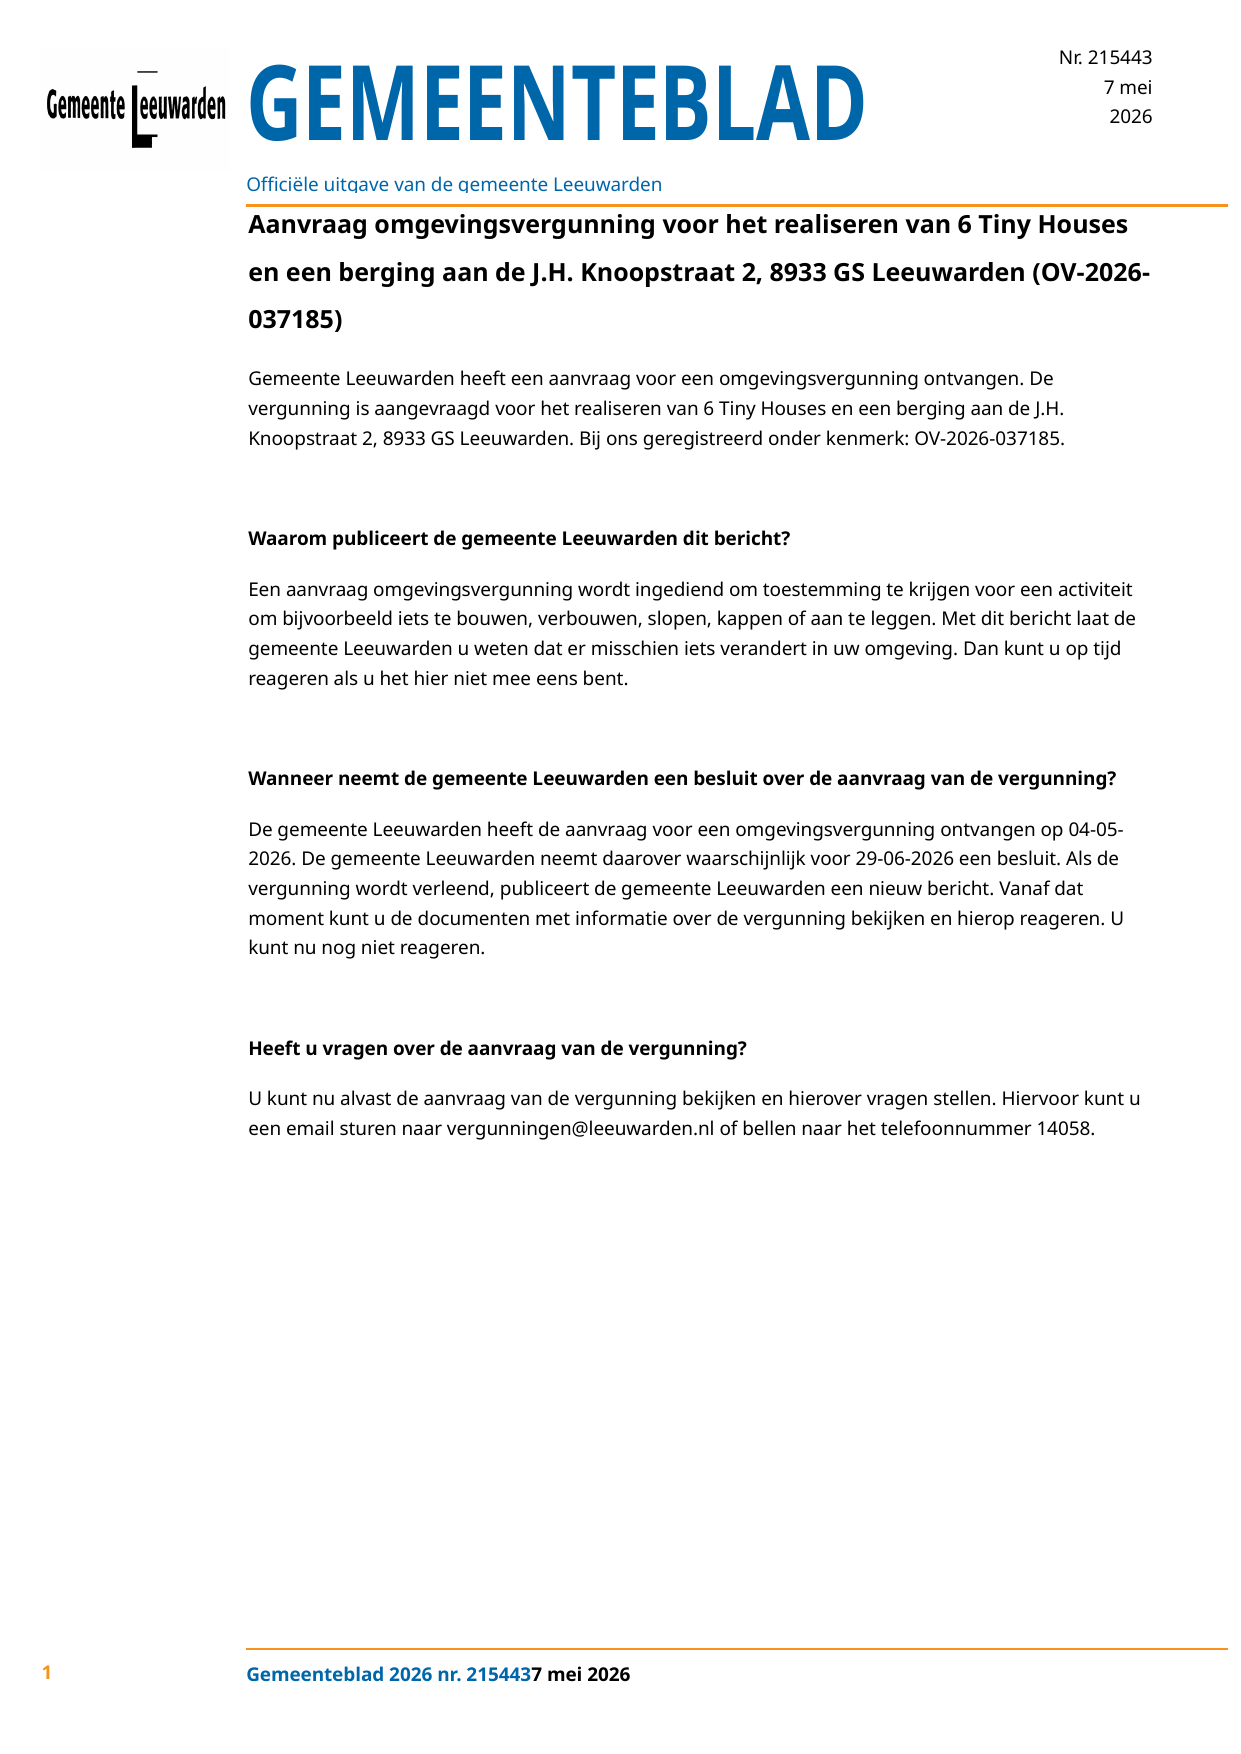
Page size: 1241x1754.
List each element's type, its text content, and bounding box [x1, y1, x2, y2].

text Aanvraag omgevingsvergunning voor het realiseren van 6 Tiny Houses en een berging aan de J.H. Knoopstraat 2, 8933 GS Leeuwarden (OV-2026-037185) [248, 207, 1152, 336]
text Heeft u vragen over de aanvraag van de vergunning? [248, 1035, 1152, 1061]
text De gemeente Leeuwarden heeft de aanvraag voor een omgevingsvergunning ontvangen op 04-05-2026. De gemeente Leeuwarden neemt daarover waarschijnlijk voor 29-06-2026 een besluit. Als de vergunning wordt verleend, publiceert de gemeente Leeuwarden een nieuw bericht. Vanaf dat moment kunt u de documenten met informatie over de vergunning bekijken en hierop reageren. U kunt nu nog niet reageren. [248, 816, 1152, 960]
picture [41, 47, 231, 172]
text Wanneer neemt de gemeente Leeuwarden een besluit over de aanvraag van de vergunning? [248, 766, 1152, 791]
text Waarom publiceert de gemeente Leeuwarden dit bericht? [248, 526, 1152, 551]
text Een aanvraag omgevingsvergunning wordt ingediend om toestemming te krijgen voor een activiteit om bijvoorbeeld iets te bouwen, verbouwen, slopen, kappen of aan te leggen. Met dit bericht laat de gemeente Leeuwarden u weten dat er misschien iets verandert in uw omgeving. Dan kunt u op tijd reageren als u het hier niet mee eens bent. [248, 576, 1152, 690]
text U kunt nu alvast de aanvraag van de vergunning bekijken en hierover vragen stellen. Hiervoor kunt u een email sturen naar vergunningen@leeuwarden.nl of bellen naar het telefoonnummer 14058. [248, 1086, 1152, 1141]
text Gemeente Leeuwarden heeft een aanvraag voor een omgevingsvergunning ontvangen. De vergunning is aangevraagd voor het realiseren van 6 Tiny Houses en een berging aan de J.H. Knoopstraat 2, 8933 GS Leeuwarden. Bij ons geregistreerd onder kenmerk: OV-2026-037185. [248, 366, 1152, 450]
